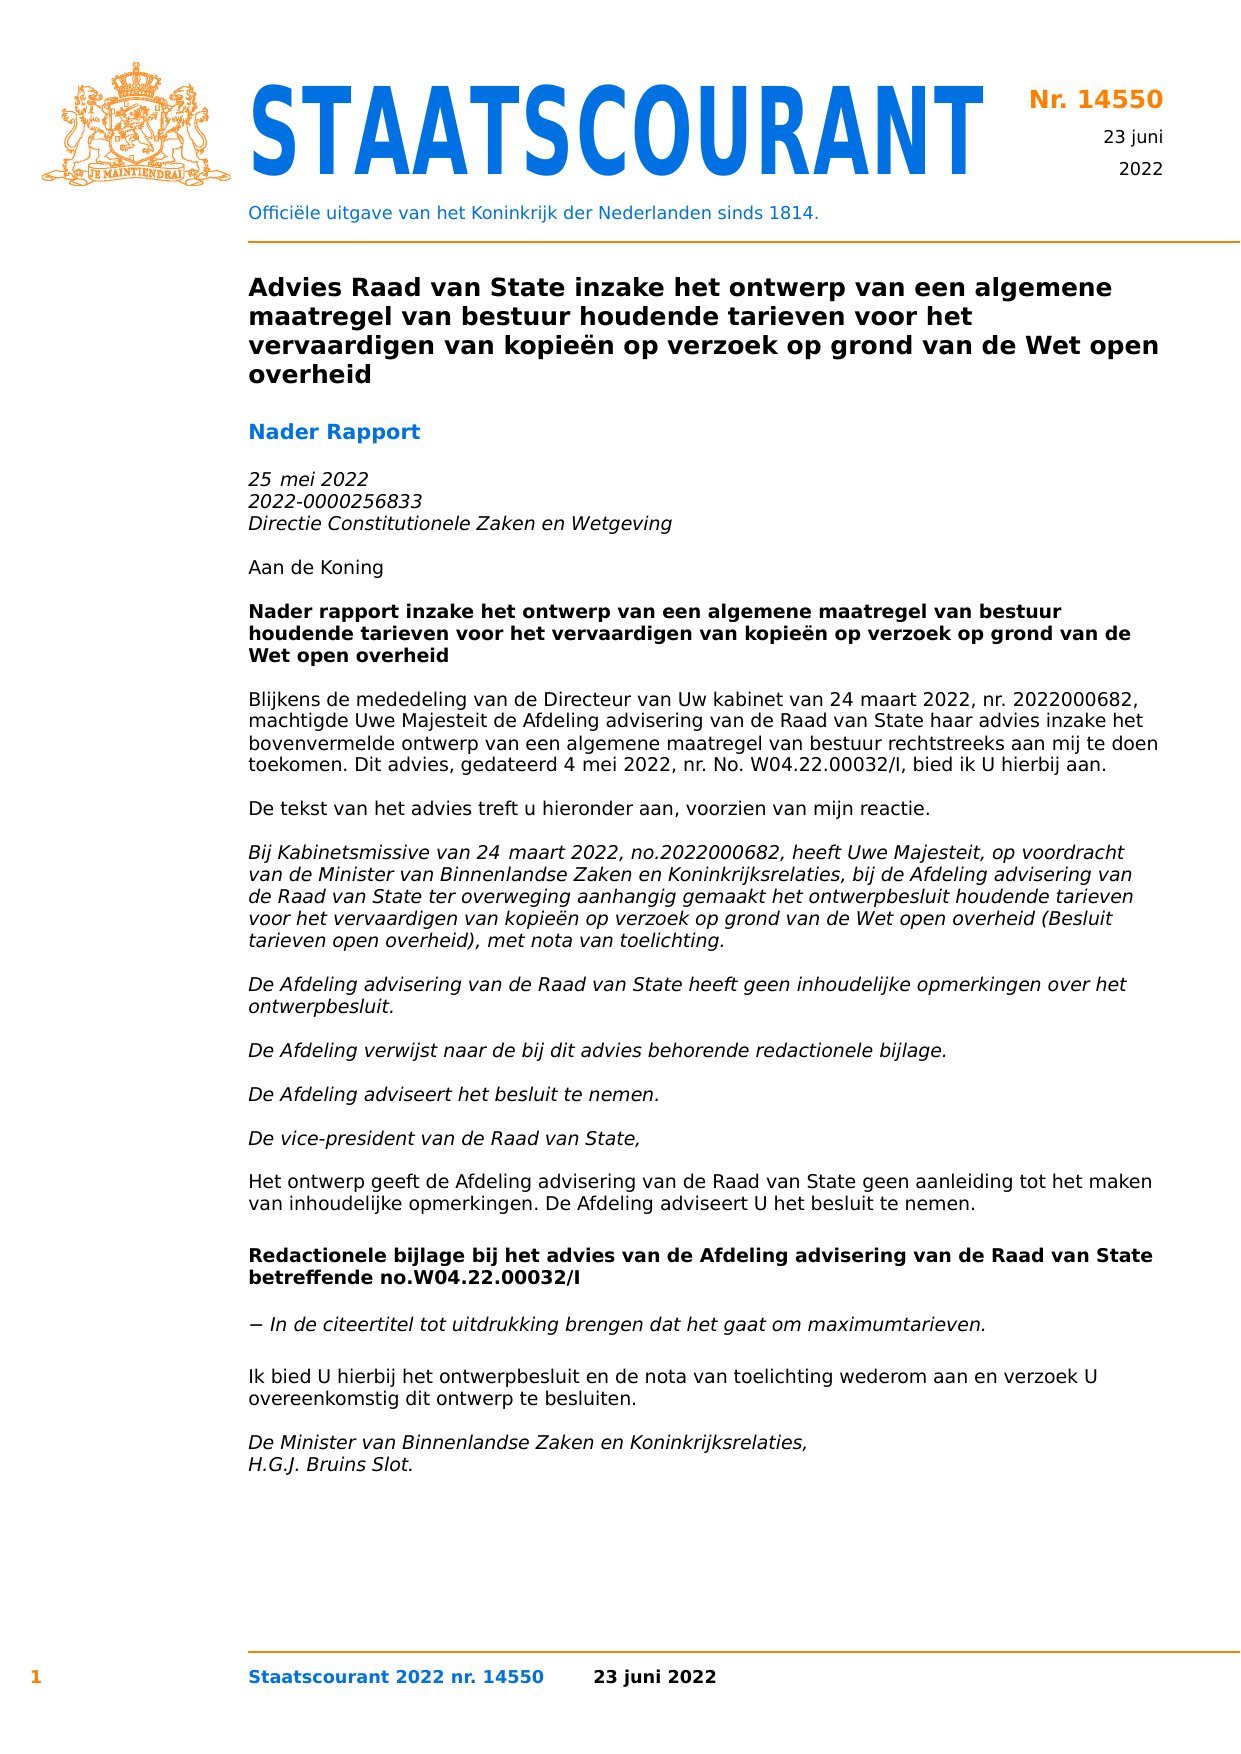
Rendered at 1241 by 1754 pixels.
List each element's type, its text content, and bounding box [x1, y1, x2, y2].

table_header STAATSCOURANT [248, 62, 998, 203]
text Nader rapport inzake het ontwerp van een algemene maatregel van bestuur houdende tarieven voor het vervaardigen van kopieën op verzoek op grond van de Wet open overheid [248, 601, 1163, 667]
table_header Nr. 14550 [998, 62, 1240, 121]
text De tekst van het advies treft u hieronder aan, voorzien van mijn reactie. [248, 798, 1163, 820]
table_cell 23 juni [998, 121, 1240, 153]
text Directie Constitutionele Zaken en Wetgeving [248, 513, 1163, 535]
subtitle Redactionele bijlage bij het advies van de Afdeling advisering van de Raad van State betreffende no.W04.22.00032/I [248, 1245, 1163, 1289]
subtitle Nader Rapport [248, 420, 1163, 444]
text Aan de Koning [248, 557, 1163, 579]
table_cell 2022 [998, 153, 1240, 203]
text Het ontwerp geeft de Afdeling advisering van de Raad van State geen aanleiding tot het maken van inhoudelijke opmerkingen. De Afdeling adviseert U het besluit te nemen. [248, 1171, 1163, 1215]
subtitle Advies Raad van State inzake het ontwerp van een algemene maatregel van bestuur houdende tarieven voor het vervaardigen van kopieën op verzoek op grond van de Wet open overheid [248, 273, 1163, 390]
text De Afdeling advisering van de Raad van State heeft geen inhoudelijke opmerkingen over het ontwerpbesluit. [248, 974, 1163, 1018]
text De Minister van Binnenlandse Zaken en Koninkrijksrelaties, H.G.J. Bruins Slot. [248, 1432, 1163, 1476]
table_header [25, 62, 248, 241]
text Blijkens de mededeling van de Directeur van Uw kabinet van 24 maart 2022, nr. 2022000682, machtigde Uwe Majesteit de Afdeling advisering van de Raad van State haar advies inzake het bovenvermelde ontwerp van een algemene maatregel van bestuur rechtstreeks aan mij te doen toekomen. Dit advies, gedateerd 4 mei 2022, nr. No. W04.22.00032/I, bied ik U hierbij aan. [248, 688, 1163, 776]
text 25 mei 2022 [248, 469, 1163, 491]
text De Afdeling verwijst naar de bij dit advies behorende redactionele bijlage. [248, 1040, 1163, 1062]
text − In de citeertitel tot uitdrukking brengen dat het gaat om maximumtarieven. [248, 1314, 1163, 1336]
text Bij Kabinetsmissive van 24 maart 2022, no.2022000682, heeft Uwe Majesteit, op voordracht van de Minister van Binnenlandse Zaken en Koninkrijksrelaties, bij de Afdeling advisering van de Raad van State ter overweging aanhangig gemaakt het ontwerpbesluit houdende tarieven voor het vervaardigen van kopieën op verzoek op grond van de Wet open overheid (Besluit tarieven open overheid), met nota van toelichting. [248, 842, 1163, 952]
table_cell Officiële uitgave van het Koninkrijk der Nederlanden sinds 1814. [248, 203, 1240, 241]
text De vice-president van de Raad van State, [248, 1127, 1163, 1149]
text 2022-0000256833 [248, 491, 1163, 513]
text Ik bied U hierbij het ontwerpbesluit en de nota van toelichting wederom aan en verzoek U overeenkomstig dit ontwerp te besluiten. [248, 1366, 1163, 1410]
text De Afdeling adviseert het besluit te nemen. [248, 1083, 1163, 1106]
picture [41, 62, 231, 186]
